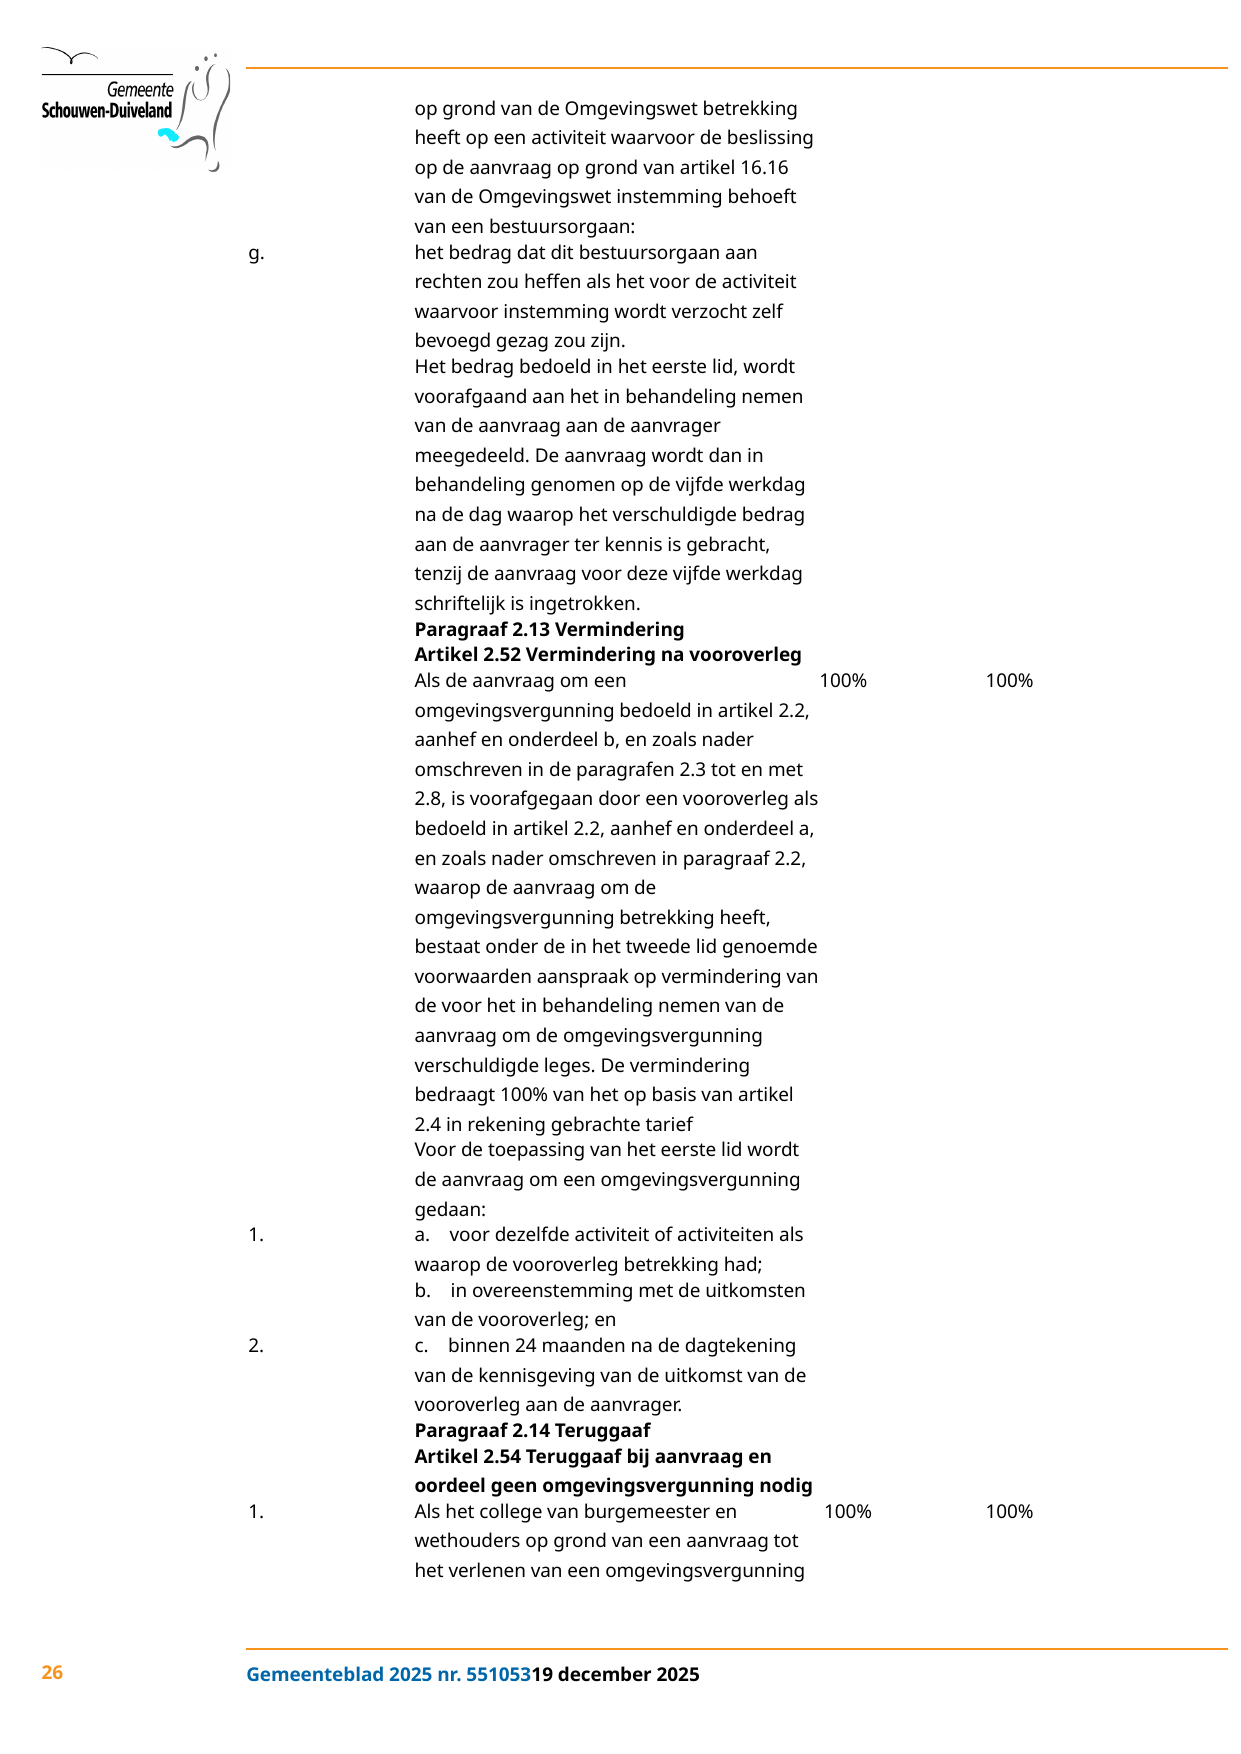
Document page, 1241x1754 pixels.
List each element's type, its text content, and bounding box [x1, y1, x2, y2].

table_cell [819, 1332, 985, 1417]
table_cell Als de aanvraag om een omgevingsvergunning bedoeld in artikel 2.2, aanhef en onderdeel b, en zoals nader omschreven in de paragrafen 2.3 tot en met 2.8, is voorafgegaan door een vooroverleg als bedoeld in artikel 2.2, aanhef en onderdeel a, en zoals nader omschreven in paragraaf 2.2, waarop de aanvraag om de omgevingsvergunning betrekking heeft, bestaat onder de in het tweede lid genoemde voorwaarden aanspraak op vermindering van de voor het in behandeling nemen van de aanvraag om de omgevingsvergunning verschuldigde leges. De vermindering bedraagt 100% van het op basis van artikel 2.4 in rekening gebrachte tarief [414, 667, 819, 1137]
table_cell 1. [248, 1498, 414, 1583]
table_cell [819, 95, 985, 239]
table_cell Voor de toepassing van het eerste lid wordt de aanvraag om een omgevingsvergunning gedaan: [414, 1137, 819, 1222]
table_cell [248, 353, 414, 616]
table_cell [985, 353, 1152, 616]
table_cell [985, 239, 1152, 353]
table_cell Paragraaf 2.14 Teruggaaf [414, 1417, 819, 1443]
table_cell [248, 1137, 414, 1222]
table_cell het bedrag dat dit bestuursorgaan aan rechten zou heffen als het voor de activiteit waarvoor instemming wordt verzocht zelf bevoegd gezag zou zijn. [414, 239, 819, 353]
table_cell [985, 1222, 1152, 1277]
table_cell b. in overeenstemming met de uitkomsten van de vooroverleg; en [414, 1277, 819, 1332]
table_cell [248, 1443, 414, 1498]
table_cell [248, 616, 414, 641]
table_cell [985, 641, 1152, 667]
table_cell c. binnen 24 maanden na de dagtekening van de kennisgeving van de uitkomst van de vooroverleg aan de aanvrager. [414, 1332, 819, 1417]
table_cell [819, 239, 985, 353]
table_cell 100% [819, 667, 985, 1137]
table_cell [819, 353, 985, 616]
table_cell 1. [248, 1222, 414, 1277]
table_cell g. [248, 239, 414, 353]
table_cell Artikel 2.52 Vermindering na vooroverleg [414, 641, 819, 667]
table_cell 100% [985, 1498, 1152, 1583]
table_cell 100% [819, 1498, 985, 1583]
picture [41, 47, 231, 172]
table_cell Het bedrag bedoeld in het eerste lid, wordt voorafgaand aan het in behandeling nemen van de aanvraag aan de aanvrager meegedeeld. De aanvraag wordt dan in behandeling genomen op de vijfde werkdag na de dag waarop het verschuldigde bedrag aan de aanvrager ter kennis is gebracht, tenzij de aanvraag voor deze vijfde werkdag schriftelijk is ingetrokken. [414, 353, 819, 616]
table_cell a. voor dezelfde activiteit of activiteiten als waarop de vooroverleg betrekking had; [414, 1222, 819, 1277]
table_cell [248, 1417, 414, 1443]
table_cell [248, 641, 414, 667]
table_cell [985, 1137, 1152, 1222]
table_cell [248, 667, 414, 1137]
table_cell [248, 95, 414, 239]
table_cell Paragraaf 2.13 Vermindering [414, 616, 819, 641]
table_cell [819, 1443, 985, 1498]
table_cell [819, 1222, 985, 1277]
table_cell [819, 641, 985, 667]
table_cell [248, 1277, 414, 1332]
table_cell 100% [985, 667, 1152, 1137]
table_cell [985, 95, 1152, 239]
table_cell [985, 1417, 1152, 1443]
table_cell [985, 1443, 1152, 1498]
table_cell Als het college van burgemeester en wethouders op grond van een aanvraag tot het verlenen van een omgevingsvergunning [414, 1498, 819, 1583]
table_cell Artikel 2.54 Teruggaaf bij aanvraag en oordeel geen omgevingsvergunning nodig [414, 1443, 819, 1498]
table_cell [819, 1277, 985, 1332]
table_cell [819, 1137, 985, 1222]
table_cell op grond van de Omgevingswet betrekking heeft op een activiteit waarvoor de beslissing op de aanvraag op grond van artikel 16.16 van de Omgevingswet instemming behoeft van een bestuursorgaan: [414, 95, 819, 239]
table_cell [985, 1277, 1152, 1332]
table_cell [985, 1332, 1152, 1417]
table_cell [985, 616, 1152, 641]
table_cell [819, 616, 985, 641]
table_cell [819, 1417, 985, 1443]
table_cell 2. [248, 1332, 414, 1417]
